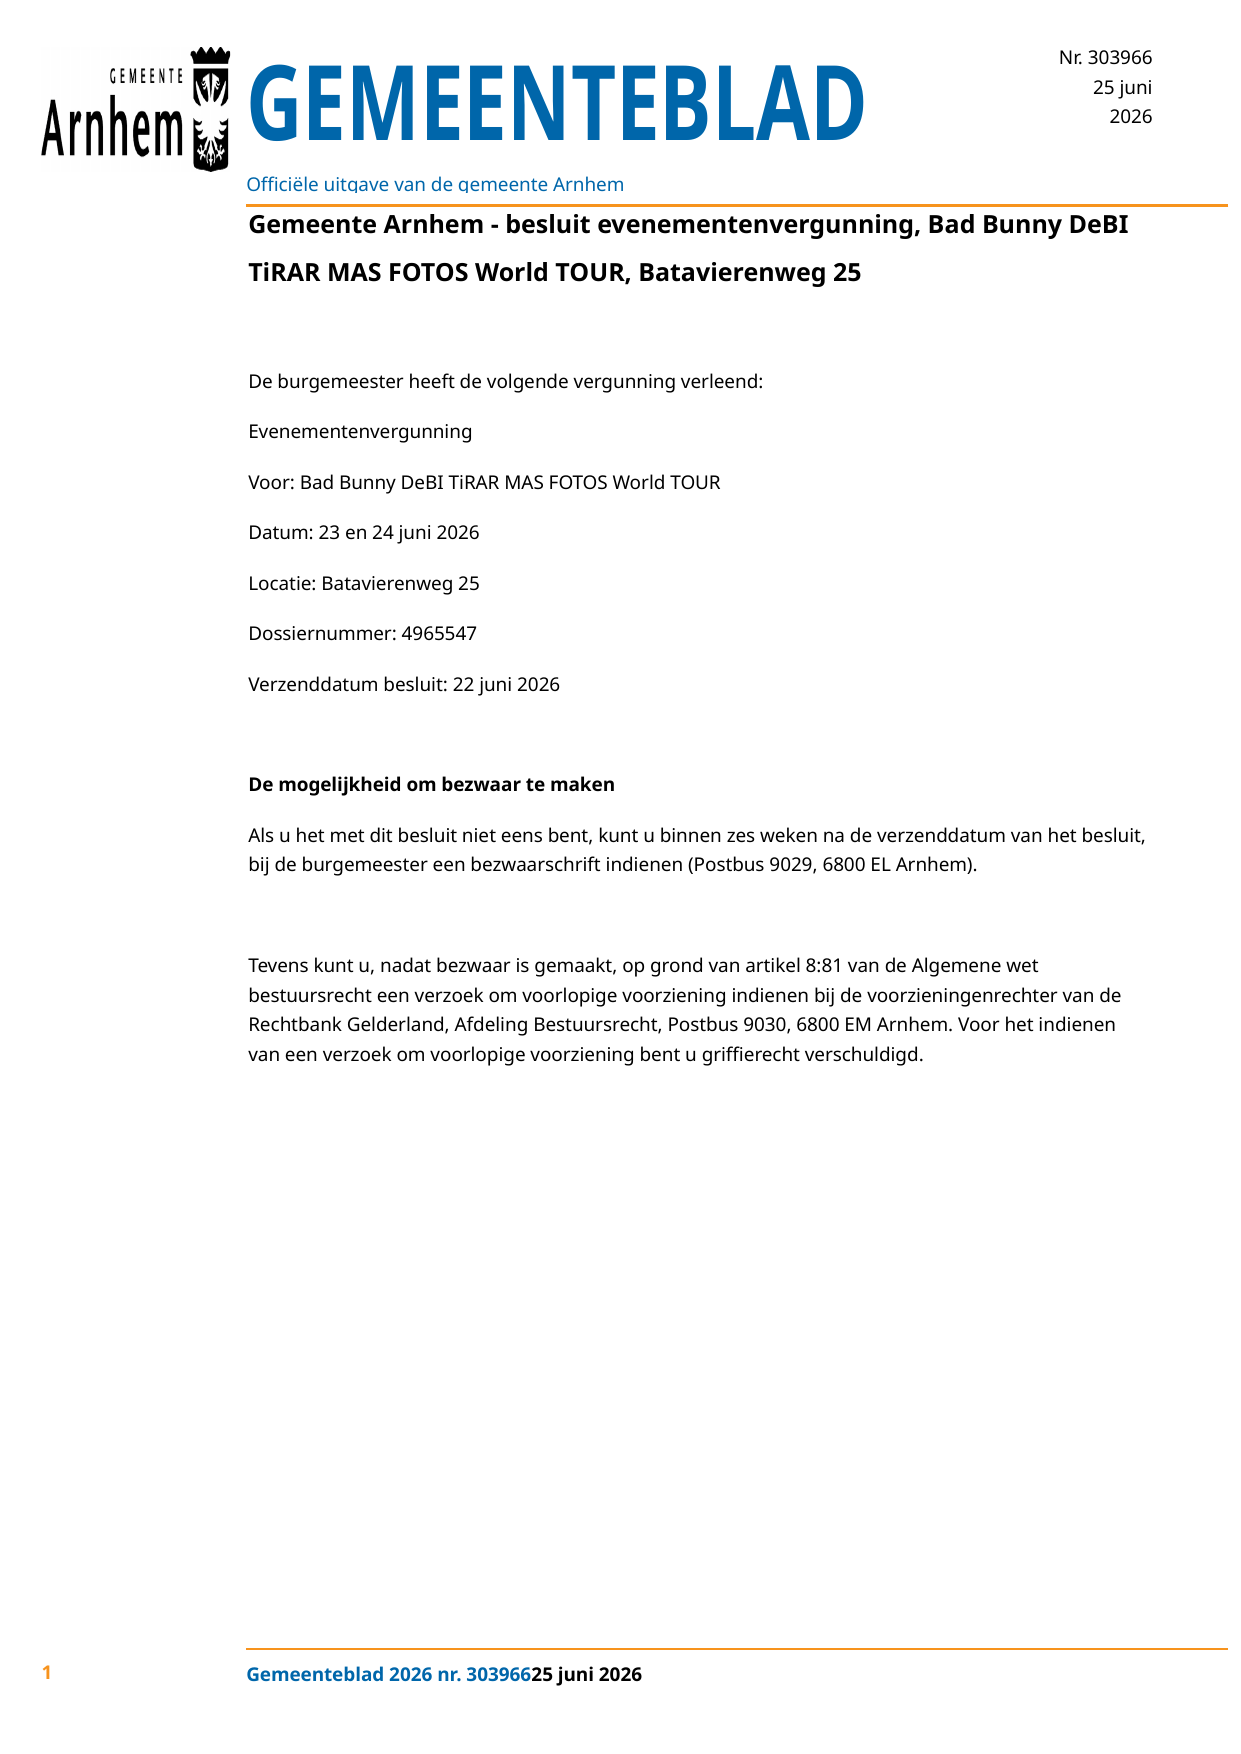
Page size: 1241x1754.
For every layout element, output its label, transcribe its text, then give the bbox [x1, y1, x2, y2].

text De mogelijkheid om bezwaar te maken [248, 772, 1152, 797]
text Tevens kunt u, nadat bezwaar is gemaakt, op grond van artikel 8:81 van de Algemene wet bestuursrecht een verzoek om voorlopige voorziening indienen bij de voorzieningenrechter van de Rechtbank Gelderland, Afdeling Bestuursrecht, Postbus 9030, 6800 EM Arnhem. Voor het indienen van een verzoek om voorlopige voorziening bent u griffierecht verschuldigd. [248, 952, 1152, 1067]
text Verzenddatum besluit: 22 juni 2026 [248, 671, 1152, 697]
text Gemeente Arnhem - besluit evenementenvergunning, Bad Bunny DeBI TiRAR MAS FOTOS World TOUR, Batavierenweg 25 [248, 207, 1152, 288]
picture [41, 47, 231, 172]
text De burgemeester heeft de volgende vergunning verleend: [248, 368, 1152, 394]
text Als u het met dit besluit niet eens bent, kunt u binnen zes weken na de verzenddatum van het besluit, bij de burgemeester een bezwaarschrift indienen (Postbus 9029, 6800 EL Arnhem). [248, 822, 1152, 877]
text Locatie: Batavierenweg 25 [248, 570, 1152, 596]
text Voor: Bad Bunny DeBI TiRAR MAS FOTOS World TOUR [248, 469, 1152, 495]
text Evenementenvergunning [248, 419, 1152, 444]
text Datum: 23 en 24 juni 2026 [248, 519, 1152, 545]
text Dossiernummer: 4965547 [248, 620, 1152, 646]
